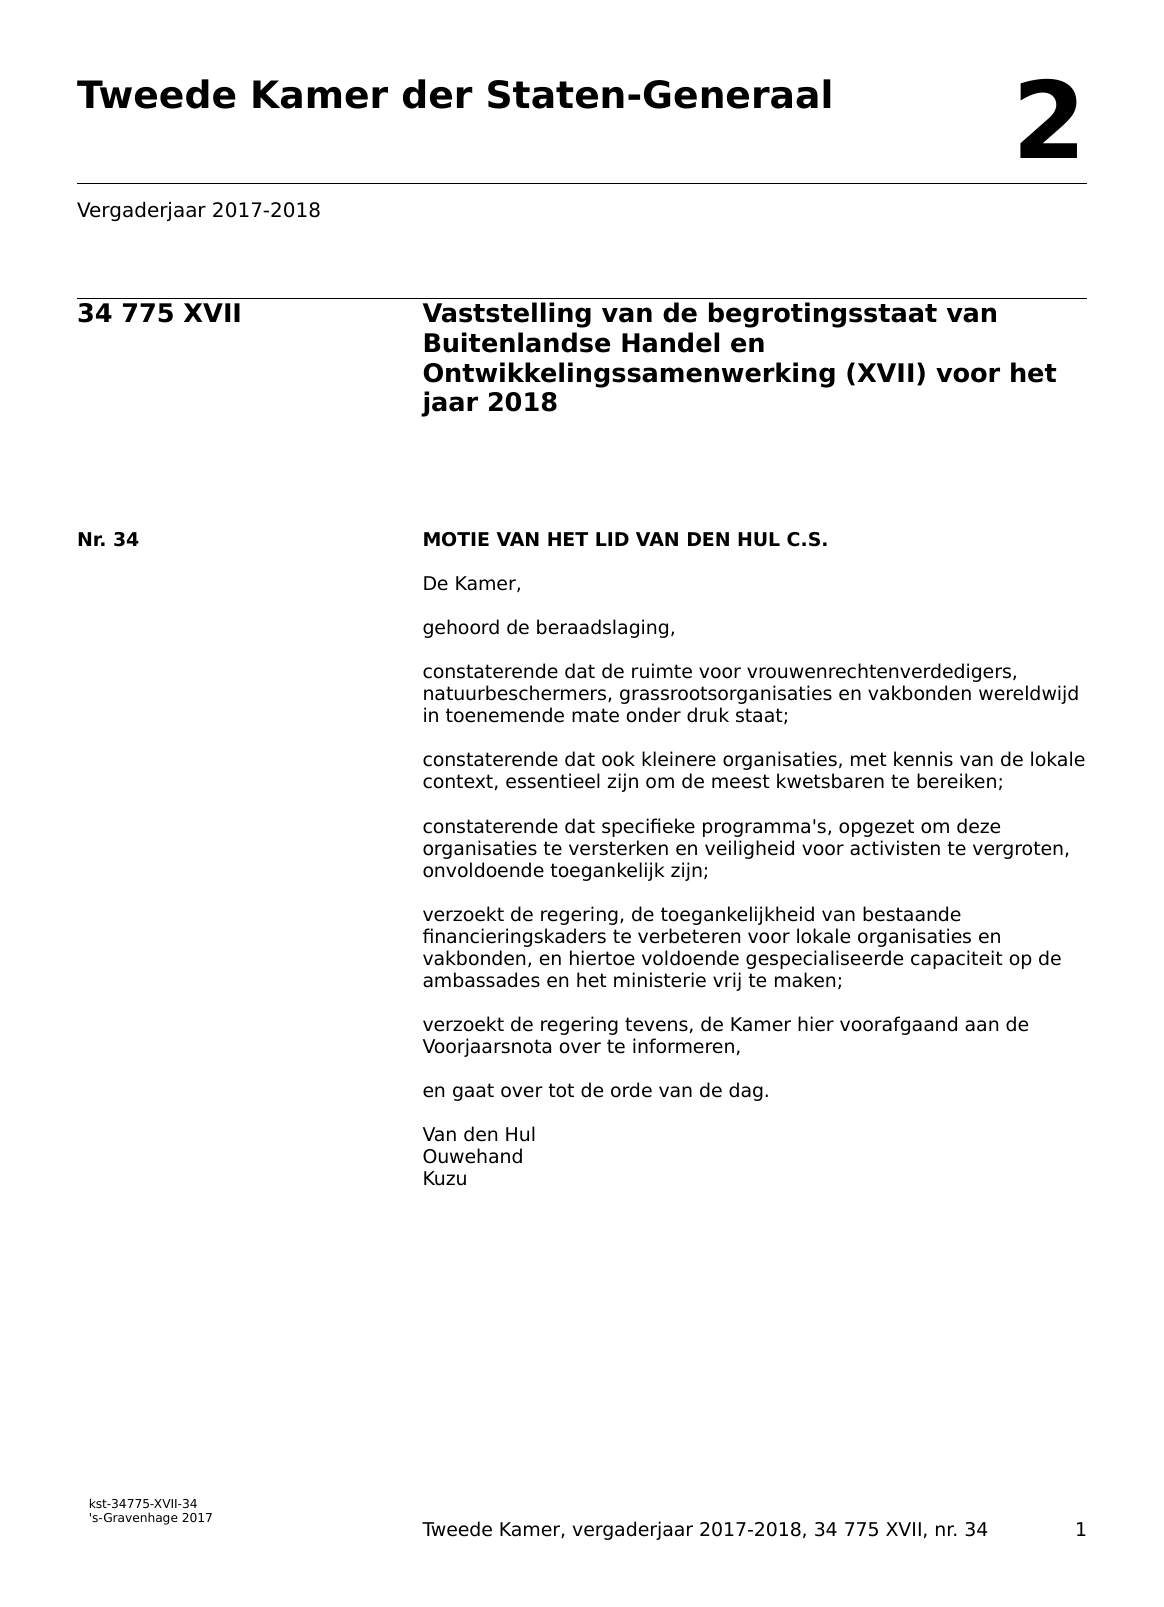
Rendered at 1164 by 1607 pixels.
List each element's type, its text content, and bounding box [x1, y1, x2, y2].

subtitle Nr. 34 MOTIE VAN HET LID VAN DEN HUL C.S. [77, 529, 1087, 551]
text verzoekt de regering tevens, de Kamer hier voorafgaand aan de Voorjaarsnota over te informeren, [422, 1014, 1087, 1058]
text constaterende dat ook kleinere organisaties, met kennis van de lokale context, essentieel zijn om de meest kwetsbaren te bereiken; [422, 749, 1087, 793]
text Ouwehand [422, 1146, 1087, 1168]
text verzoekt de regering, de toegankelijkheid van bestaande financieringskaders te verbeteren voor lokale organisaties en vakbonden, en hiertoe voldoende gespecialiseerde capaciteit op de ambassades en het ministerie vrij te maken; [422, 904, 1087, 992]
text gehoord de beraadslaging, [422, 617, 1087, 639]
table_header 2 [886, 59, 1087, 183]
text Kuzu [422, 1168, 1087, 1190]
text De Kamer, [422, 573, 1087, 595]
text constaterende dat de ruimte voor vrouwenrechtenverdedigers, natuurbeschermers, grassrootsorganisaties en vakbonden wereldwijd in toenemende mate onder druk staat; [422, 661, 1087, 727]
table_cell Vergaderjaar 2017-2018 [77, 184, 1087, 298]
text Van den Hul [422, 1124, 1087, 1146]
text en gaat over tot de orde van de dag. [422, 1080, 1087, 1102]
text kst-34775-XVII-34 [88, 1497, 323, 1511]
text 's-Gravenhage 2017 [88, 1511, 323, 1525]
text constaterende dat specifieke programma's, opgezet om deze organisaties te versterken en veiligheid voor activisten te vergroten, onvoldoende toegankelijk zijn; [422, 816, 1087, 881]
subtitle 34 775 XVII Vaststelling van de begrotingsstaat van Buitenlandse Handel en Ontwikkelingssamenwerking (XVII) voor het jaar 2018 [77, 299, 1087, 418]
table_header Tweede Kamer der Staten-Generaal [77, 59, 886, 183]
